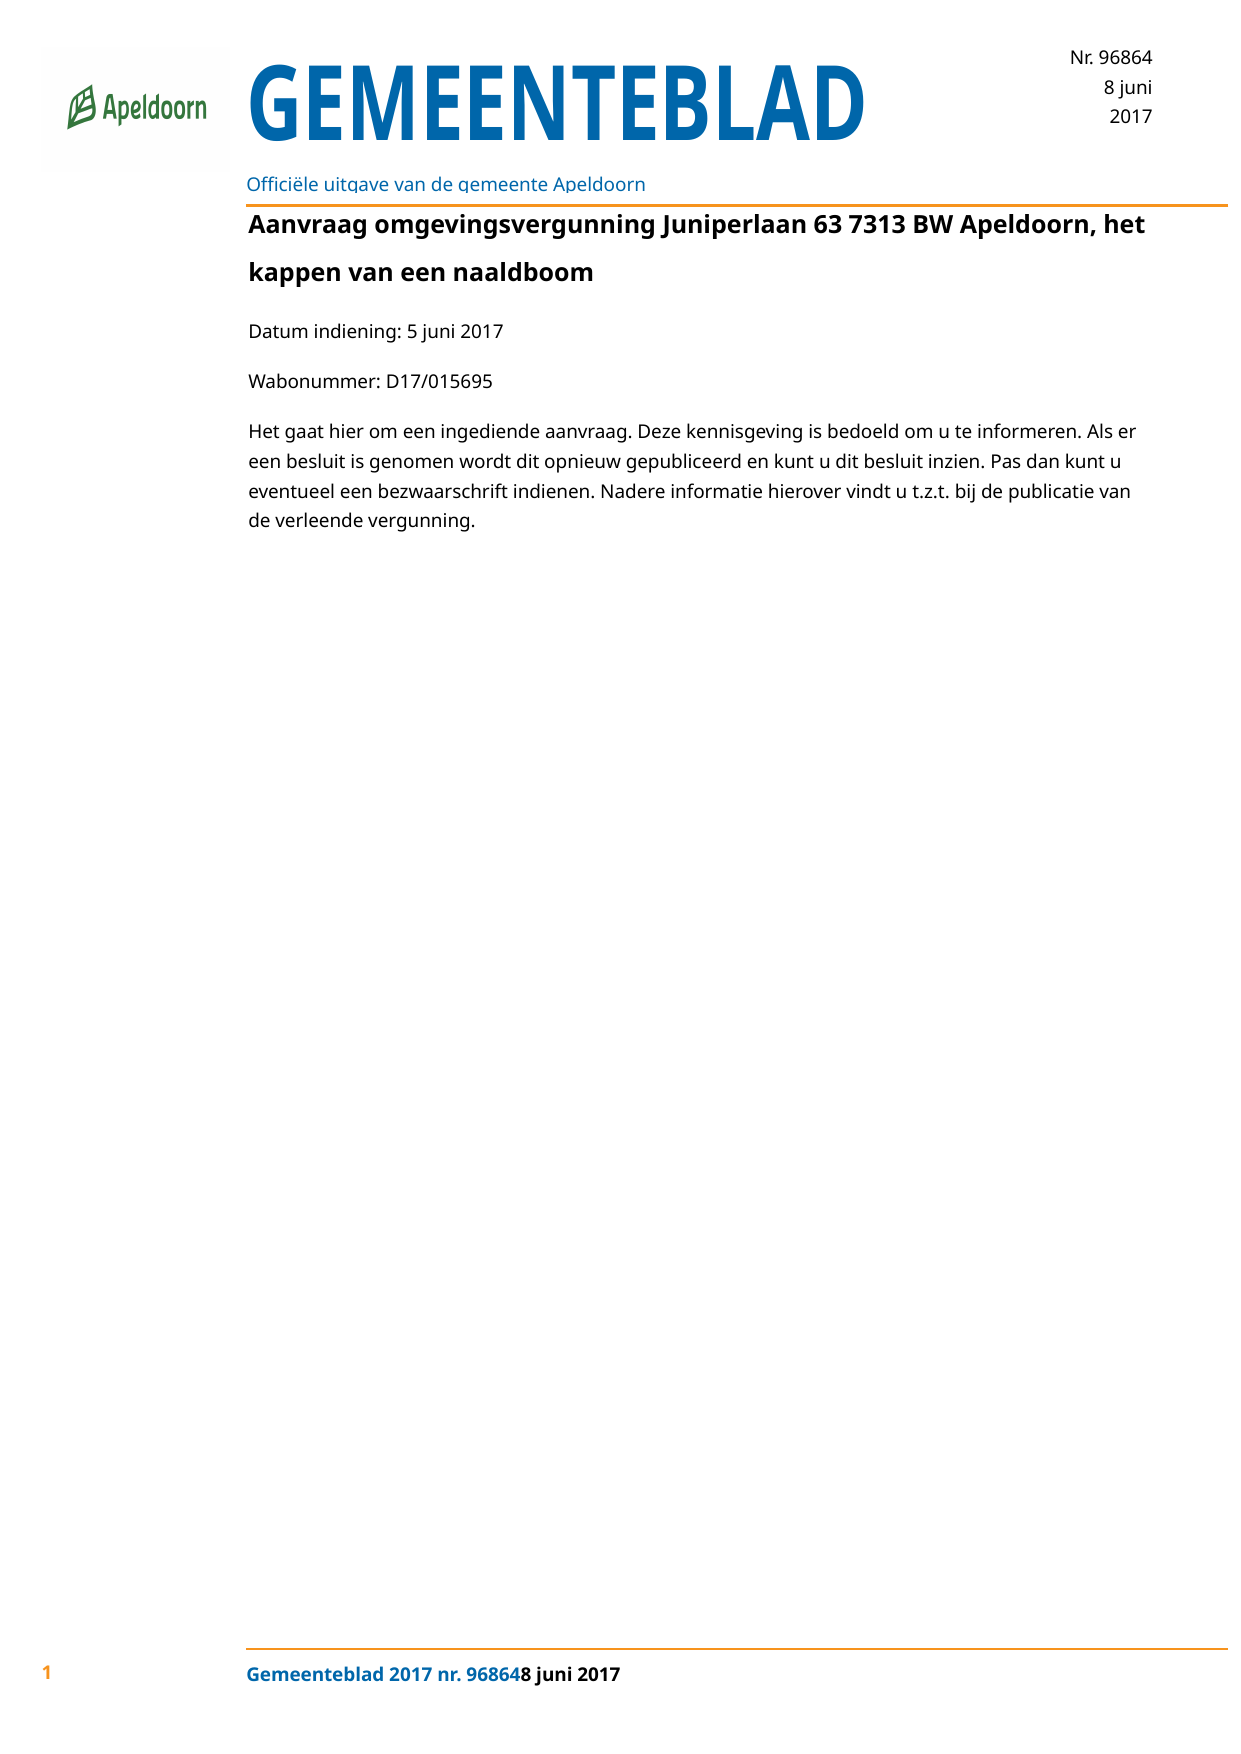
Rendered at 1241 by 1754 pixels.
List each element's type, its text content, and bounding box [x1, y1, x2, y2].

text Datum indiening: 5 juni 2017 [248, 318, 1152, 344]
text Aanvraag omgevingsvergunning Juniperlaan 63 7313 BW Apeldoorn, het kappen van een naaldboom [248, 207, 1152, 288]
text Wabonummer: D17/015695 [248, 368, 1152, 394]
picture [41, 47, 231, 172]
text Het gaat hier om een ingediende aanvraag. Deze kennisgeving is bedoeld om u te informeren. Als er een besluit is genomen wordt dit opnieuw gepubliceerd en kunt u dit besluit inzien. Pas dan kunt u eventueel een bezwaarschrift indienen. Nadere informatie hierover vindt u t.z.t. bij de publicatie van de verleende vergunning. [248, 419, 1152, 533]
